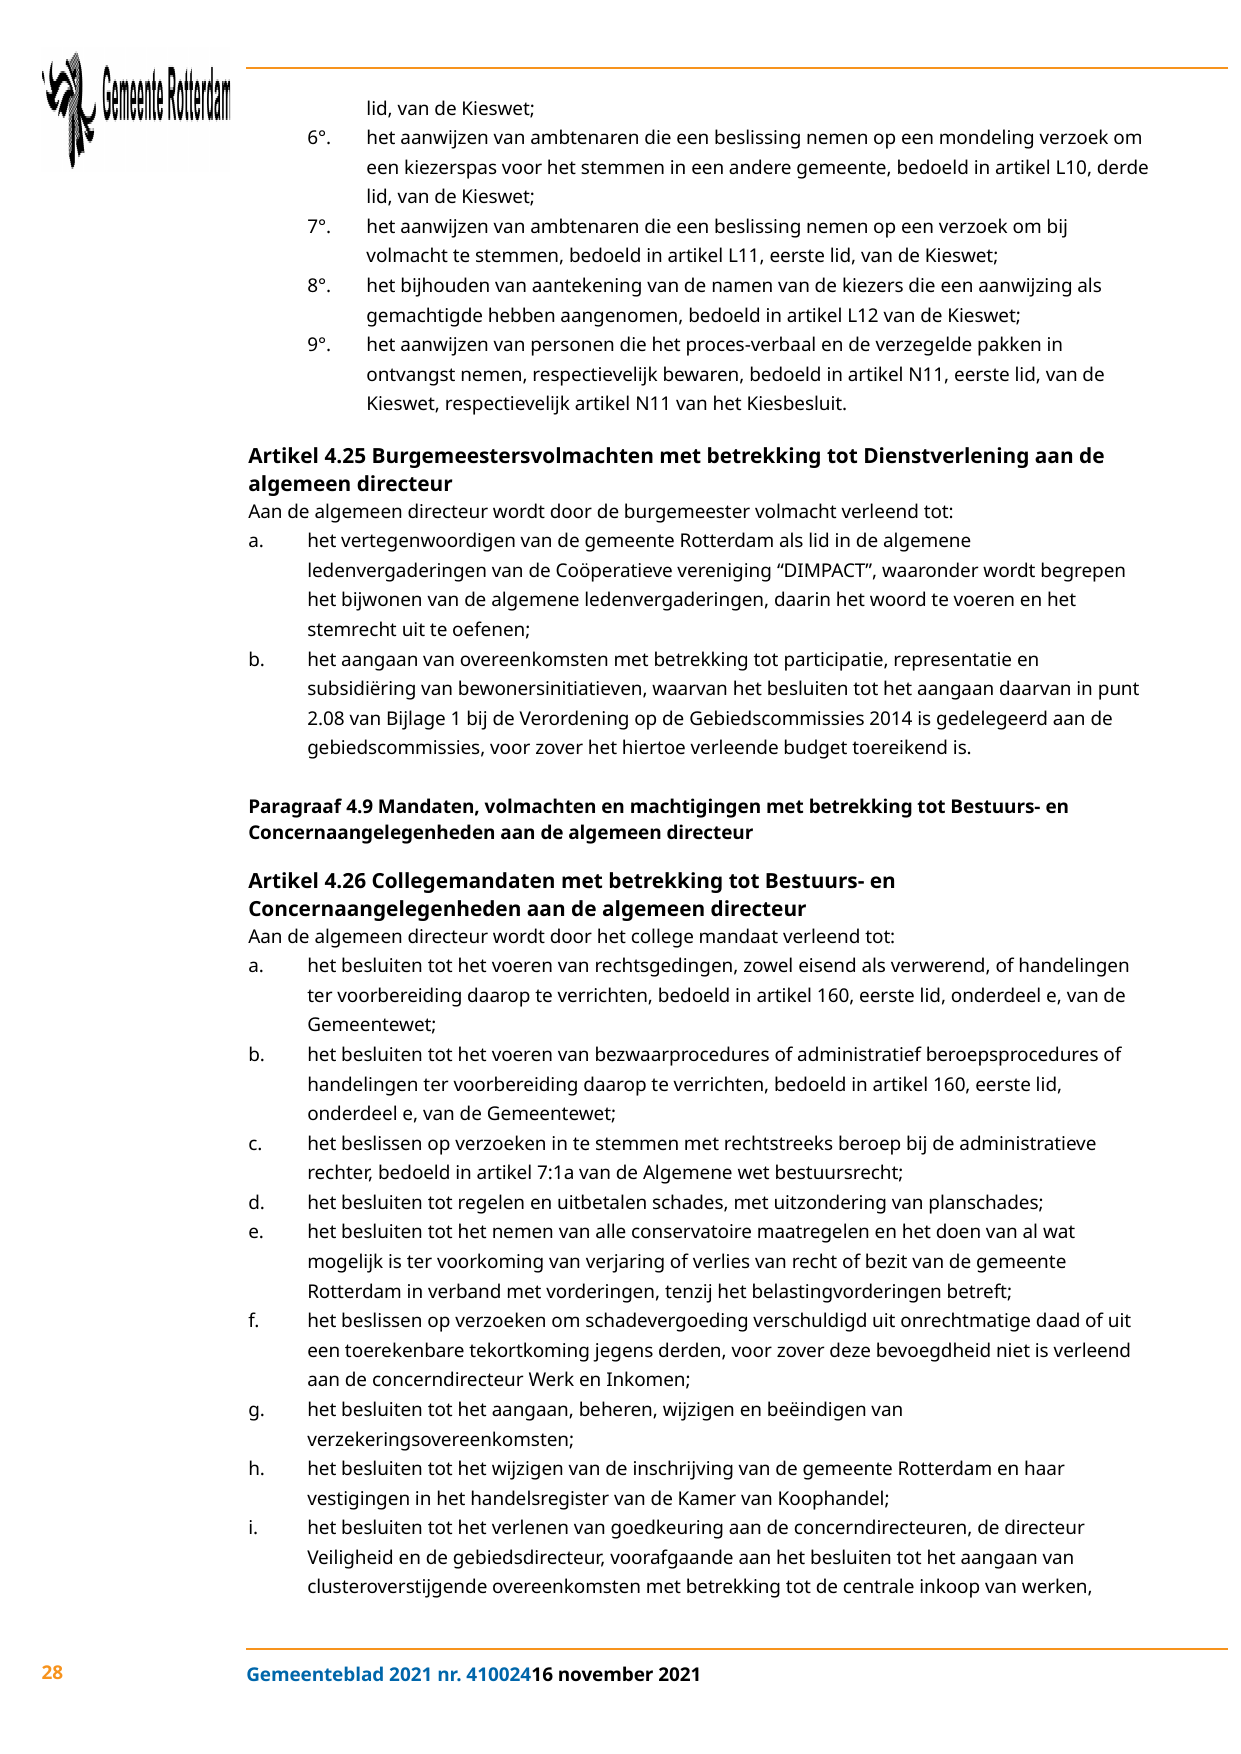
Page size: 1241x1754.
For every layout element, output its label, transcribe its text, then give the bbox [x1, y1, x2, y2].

list het aanwijzen van ambtenaren die een beslissing nemen op een verzoek om bij volmacht te stemmen, bedoeld in artikel L11, eerste lid, van de Kieswet; [307, 213, 1152, 268]
text Paragraaf 4.9 Mandaten, volmachten en machtigingen met betrekking tot Bestuurs- en Concernaangelegenheden aan de algemeen directeur [248, 794, 1152, 845]
list het besluiten tot het voeren van rechtsgedingen, zowel eisend als verwerend, of handelingen ter voorbereiding daarop te verrichten, bedoeld in artikel 160, eerste lid, onderdeel e, van de Gemeentewet; [248, 952, 1152, 1037]
list het besluiten tot het verlenen van goedkeuring aan de concerndirecteuren, de directeur Veiligheid en de gebiedsdirecteur, voorafgaande aan het besluiten tot het aangaan van clusteroverstijgende overeenkomsten met betrekking tot de centrale inkoop van werken, [248, 1514, 1152, 1599]
picture [41, 47, 231, 172]
list het aanwijzen van personen die het proces-verbaal en de verzegelde pakken in ontvangst nemen, respectievelijk bewaren, bedoeld in artikel N11, eerste lid, van de Kieswet, respectievelijk artikel N11 van het Kiesbesluit. [307, 331, 1152, 416]
list het aanwijzen van ambtenaren die een beslissing nemen op een mondeling verzoek om een kiezerspas voor het stemmen in een andere gemeente, bedoeld in artikel L10, derde lid, van de Kieswet; [307, 124, 1152, 209]
list lid, van de Kieswet; [307, 95, 1152, 121]
text Artikel 4.26 Collegemandaten met betrekking tot Bestuurs- en Concernaangelegenheden aan de algemeen directeur [248, 866, 1152, 923]
list het aangaan van overeenkomsten met betrekking tot participatie, representatie en subsidiëring van bewonersinitiatieven, waarvan het besluiten tot het aangaan daarvan in punt 2.08 van Bijlage 1 bij de Verordening op de Gebiedscommissies 2014 is gedelegeerd aan de gebiedscommissies, voor zover het hiertoe verleende budget toereikend is. [248, 646, 1152, 760]
list het besluiten tot het wijzigen van de inschrijving van de gemeente Rotterdam en haar vestigingen in het handelsregister van de Kamer van Koophandel; [248, 1455, 1152, 1511]
list het besluiten tot regelen en uitbetalen schades, met uitzondering van planschades; [248, 1189, 1152, 1215]
text Artikel 4.25 Burgemeestersvolmachten met betrekking tot Dienstverlening aan de algemeen directeur [248, 441, 1152, 498]
list het besluiten tot het nemen van alle conservatoire maatregelen en het doen van al wat mogelijk is ter voorkoming van verjaring of verlies van recht of bezit van de gemeente Rotterdam in verband met vorderingen, tenzij het belastingvorderingen betreft; [248, 1219, 1152, 1304]
list het bijhouden van aantekening van de namen van de kiezers die een aanwijzing als gemachtigde hebben aangenomen, bedoeld in artikel L12 van de Kieswet; [307, 272, 1152, 328]
text Aan de algemeen directeur wordt door het college mandaat verleend tot: [248, 923, 1152, 949]
list het besluiten tot het aangaan, beheren, wijzigen en beëindigen van verzekeringsovereenkomsten; [248, 1396, 1152, 1452]
text Aan de algemeen directeur wordt door de burgemeester volmacht verleend tot: [248, 498, 1152, 524]
list het beslissen op verzoeken om schadevergoeding verschuldigd uit onrechtmatige daad of uit een toerekenbare tekortkoming jegens derden, voor zover deze bevoegdheid niet is verleend aan de concerndirecteur Werk en Inkomen; [248, 1307, 1152, 1392]
list het beslissen op verzoeken in te stemmen met rechtstreeks beroep bij de administratieve rechter, bedoeld in artikel 7:1a van de Algemene wet bestuursrecht; [248, 1130, 1152, 1185]
list het vertegenwoordigen van de gemeente Rotterdam als lid in de algemene ledenvergaderingen van de Coöperatieve vereniging “DIMPACT”, waaronder wordt begrepen het bijwonen van de algemene ledenvergaderingen, daarin het woord te voeren en het stemrecht uit te oefenen; [248, 527, 1152, 642]
list het besluiten tot het voeren van bezwaarprocedures of administratief beroepsprocedures of handelingen ter voorbereiding daarop te verrichten, bedoeld in artikel 160, eerste lid, onderdeel e, van de Gemeentewet; [248, 1041, 1152, 1126]
